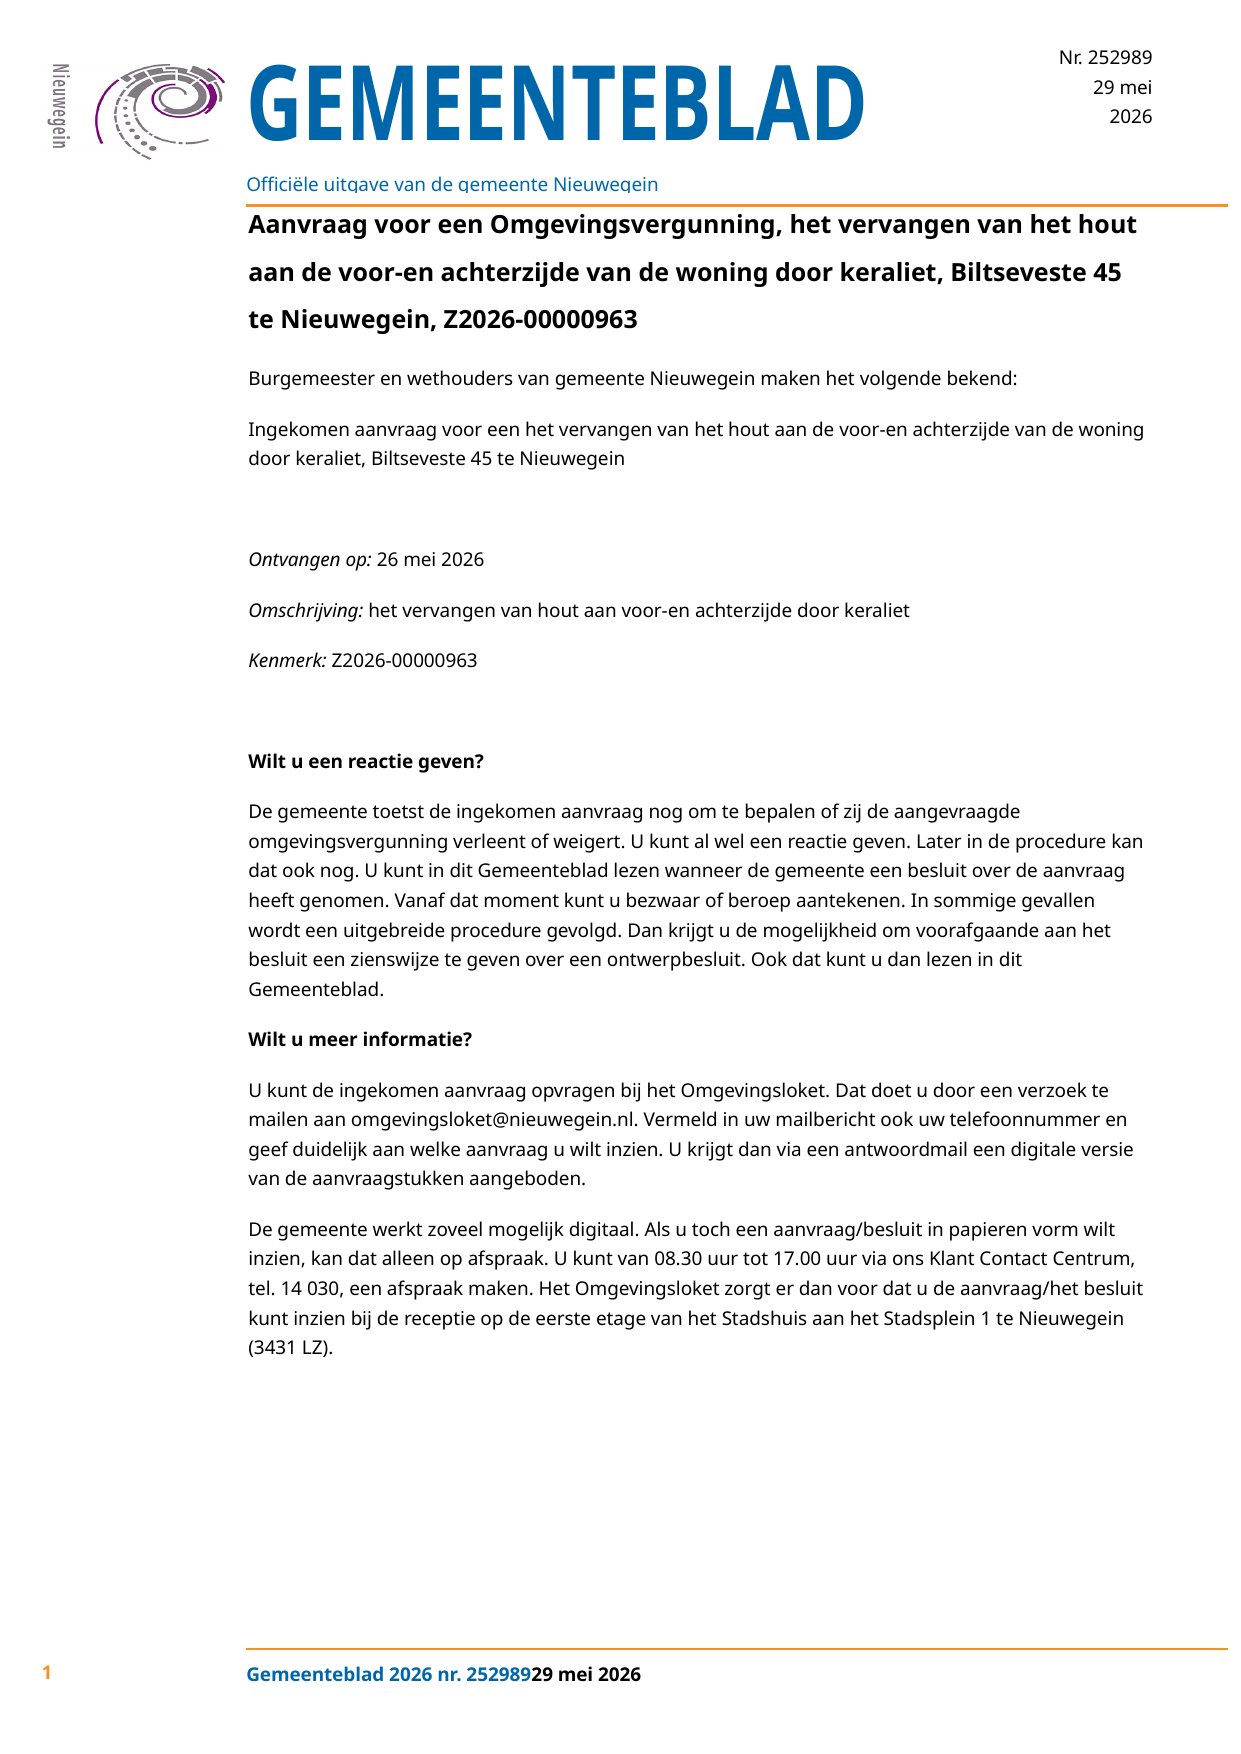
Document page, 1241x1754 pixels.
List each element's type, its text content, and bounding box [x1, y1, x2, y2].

text De gemeente werkt zoveel mogelijk digitaal. Als u toch een aanvraag/besluit in papieren vorm wilt inzien, kan dat alleen op afspraak. U kunt van 08.30 uur tot 17.00 uur via ons Klant Contact Centrum, tel. 14 030, een afspraak maken. Het Omgevingsloket zorgt er dan voor dat u de aanvraag/het besluit kunt inzien bij de receptie op de eerste etage van het Stadshuis aan het Stadsplein 1 te Nieuwegein (3431 LZ). [248, 1216, 1152, 1360]
text De gemeente toetst de ingekomen aanvraag nog om te bepalen of zij de aangevraagde omgevingsvergunning verleent of weigert. U kunt al wel een reactie geven. Later in de procedure kan dat ook nog. U kunt in dit Gemeenteblad lezen wanneer de gemeente een besluit over de aanvraag heeft genomen. Vanaf dat moment kunt u bezwaar of beroep aantekenen. In sommige gevallen wordt een uitgebreide procedure gevolgd. Dan krijgt u de mogelijkheid om voorafgaande aan het besluit een zienswijze te geven over een ontwerpbesluit. Ook dat kunt u dan lezen in dit Gemeenteblad. [248, 798, 1152, 1002]
text U kunt de ingekomen aanvraag opvragen bij het Omgevingsloket. Dat doet u door een verzoek te mailen aan omgevingsloket@nieuwegein.nl. Vermeld in uw mailbericht ook uw telefoonnummer en geef duidelijk aan welke aanvraag u wilt inzien. U krijgt dan via een antwoordmail een digitale versie van de aanvraagstukken aangeboden. [248, 1077, 1152, 1191]
text Wilt u een reactie geven? [248, 748, 1152, 774]
text Kenmerk: Z2026-00000963 [248, 647, 1152, 673]
text Ingekomen aanvraag voor een het vervangen van het hout aan de voor-en achterzijde van de woning door keraliet, Biltseveste 45 te Nieuwegein [248, 416, 1152, 471]
text Burgemeester en wethouders van gemeente Nieuwegein maken het volgende bekend: [248, 366, 1152, 391]
text Omschrijving: het vervangen van hout aan voor-en achterzijde door keraliet [248, 597, 1152, 622]
text Aanvraag voor een Omgevingsvergunning, het vervangen van het hout aan de voor-en achterzijde van de woning door keraliet, Biltseveste 45 te Nieuwegein, Z2026-00000963 [248, 207, 1152, 336]
text Ontvangen op: 26 mei 2026 [248, 546, 1152, 572]
picture [41, 47, 231, 172]
text Wilt u meer informatie? [248, 1026, 1152, 1052]
